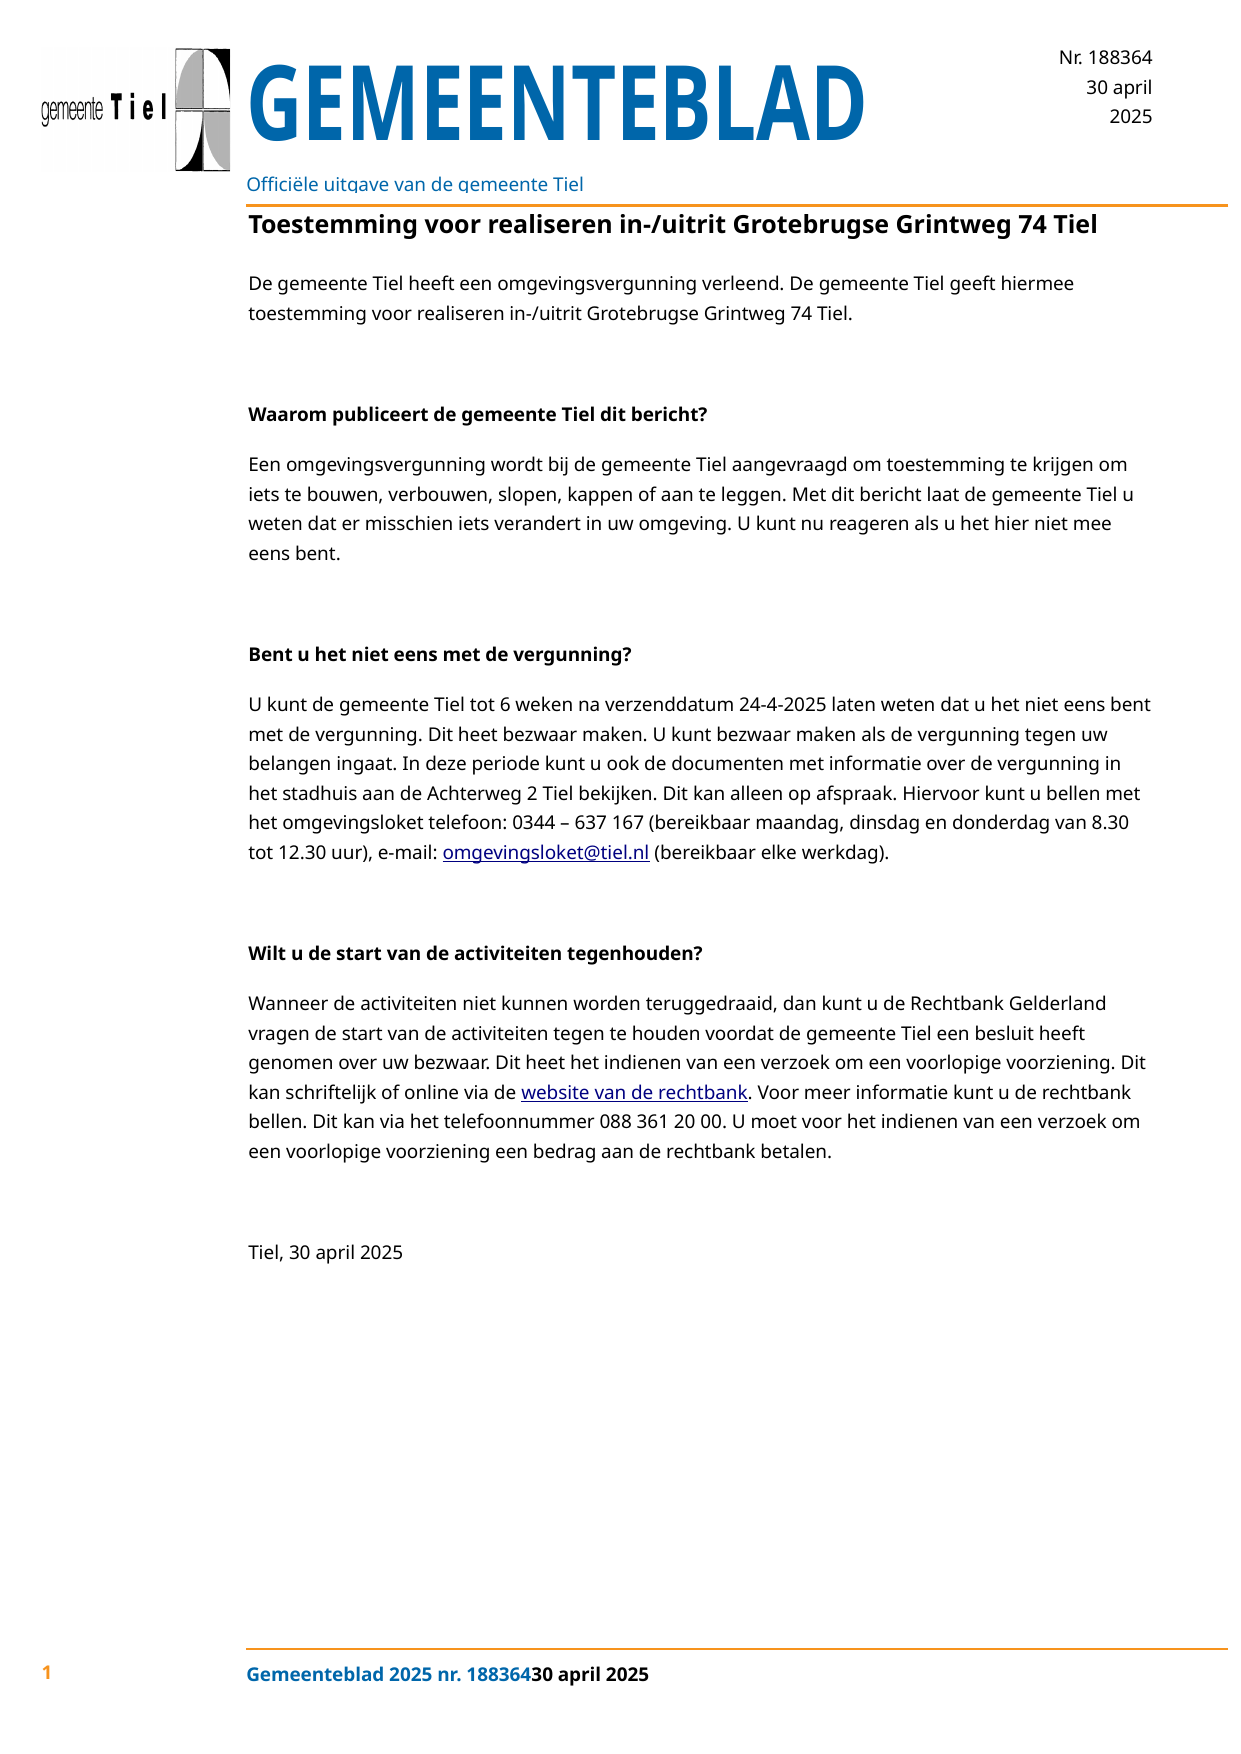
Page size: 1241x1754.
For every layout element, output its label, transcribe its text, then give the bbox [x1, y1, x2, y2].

text Bent u het niet eens met de vergunning? [248, 641, 1152, 666]
text Toestemming voor realiseren in-/uitrit Grotebrugse Grintweg 74 Tiel [248, 207, 1152, 241]
text Tiel, 30 april 2025 [248, 1239, 1152, 1265]
text U kunt de gemeente Tiel tot 6 weken na verzenddatum 24-4-2025 laten weten dat u het niet eens bent met de vergunning. Dit heet bezwaar maken. U kunt bezwaar maken als de vergunning tegen uw belangen ingaat. In deze periode kunt u ook de documenten met informatie over de vergunning in het stadhuis aan de Achterweg 2 Tiel bekijken. Dit kan alleen op afspraak. Hiervoor kunt u bellen met het omgevingsloket telefoon: 0344 – 637 167 (bereikbaar maandag, dinsdag en donderdag van 8.30 tot 12.30 uur), e-mail: omgevingsloket@tiel.nl (bereikbaar elke werkdag). [248, 691, 1152, 865]
text Wanneer de activiteiten niet kunnen worden teruggedraaid, dan kunt u de Rechtbank Gelderland vragen de start van de activiteiten tegen te houden voordat de gemeente Tiel een besluit heeft genomen over uw bezwaar. Dit heet het indienen van een verzoek om een voorlopige voorziening. Dit kan schriftelijk of online via de website van de rechtbank. Voor meer informatie kunt u de rechtbank bellen. Dit kan via het telefoonnummer 088 361 20 00. U moet voor het indienen van een verzoek om een voorlopige voorziening een bedrag aan de rechtbank betalen. [248, 990, 1152, 1164]
picture [41, 47, 231, 172]
text Wilt u de start van de activiteiten tegenhouden? [248, 940, 1152, 966]
text Waarom publiceert de gemeente Tiel dit bericht? [248, 401, 1152, 426]
text De gemeente Tiel heeft een omgevingsvergunning verleend. De gemeente Tiel geeft hiermee toestemming voor realiseren in-/uitrit Grotebrugse Grintweg 74 Tiel. [248, 270, 1152, 326]
text Een omgevingsvergunning wordt bij de gemeente Tiel aangevraagd om toestemming te krijgen om iets te bouwen, verbouwen, slopen, kappen of aan te leggen. Met dit bericht laat de gemeente Tiel u weten dat er misschien iets verandert in uw omgeving. U kunt nu reageren als u het hier niet mee eens bent. [248, 451, 1152, 566]
